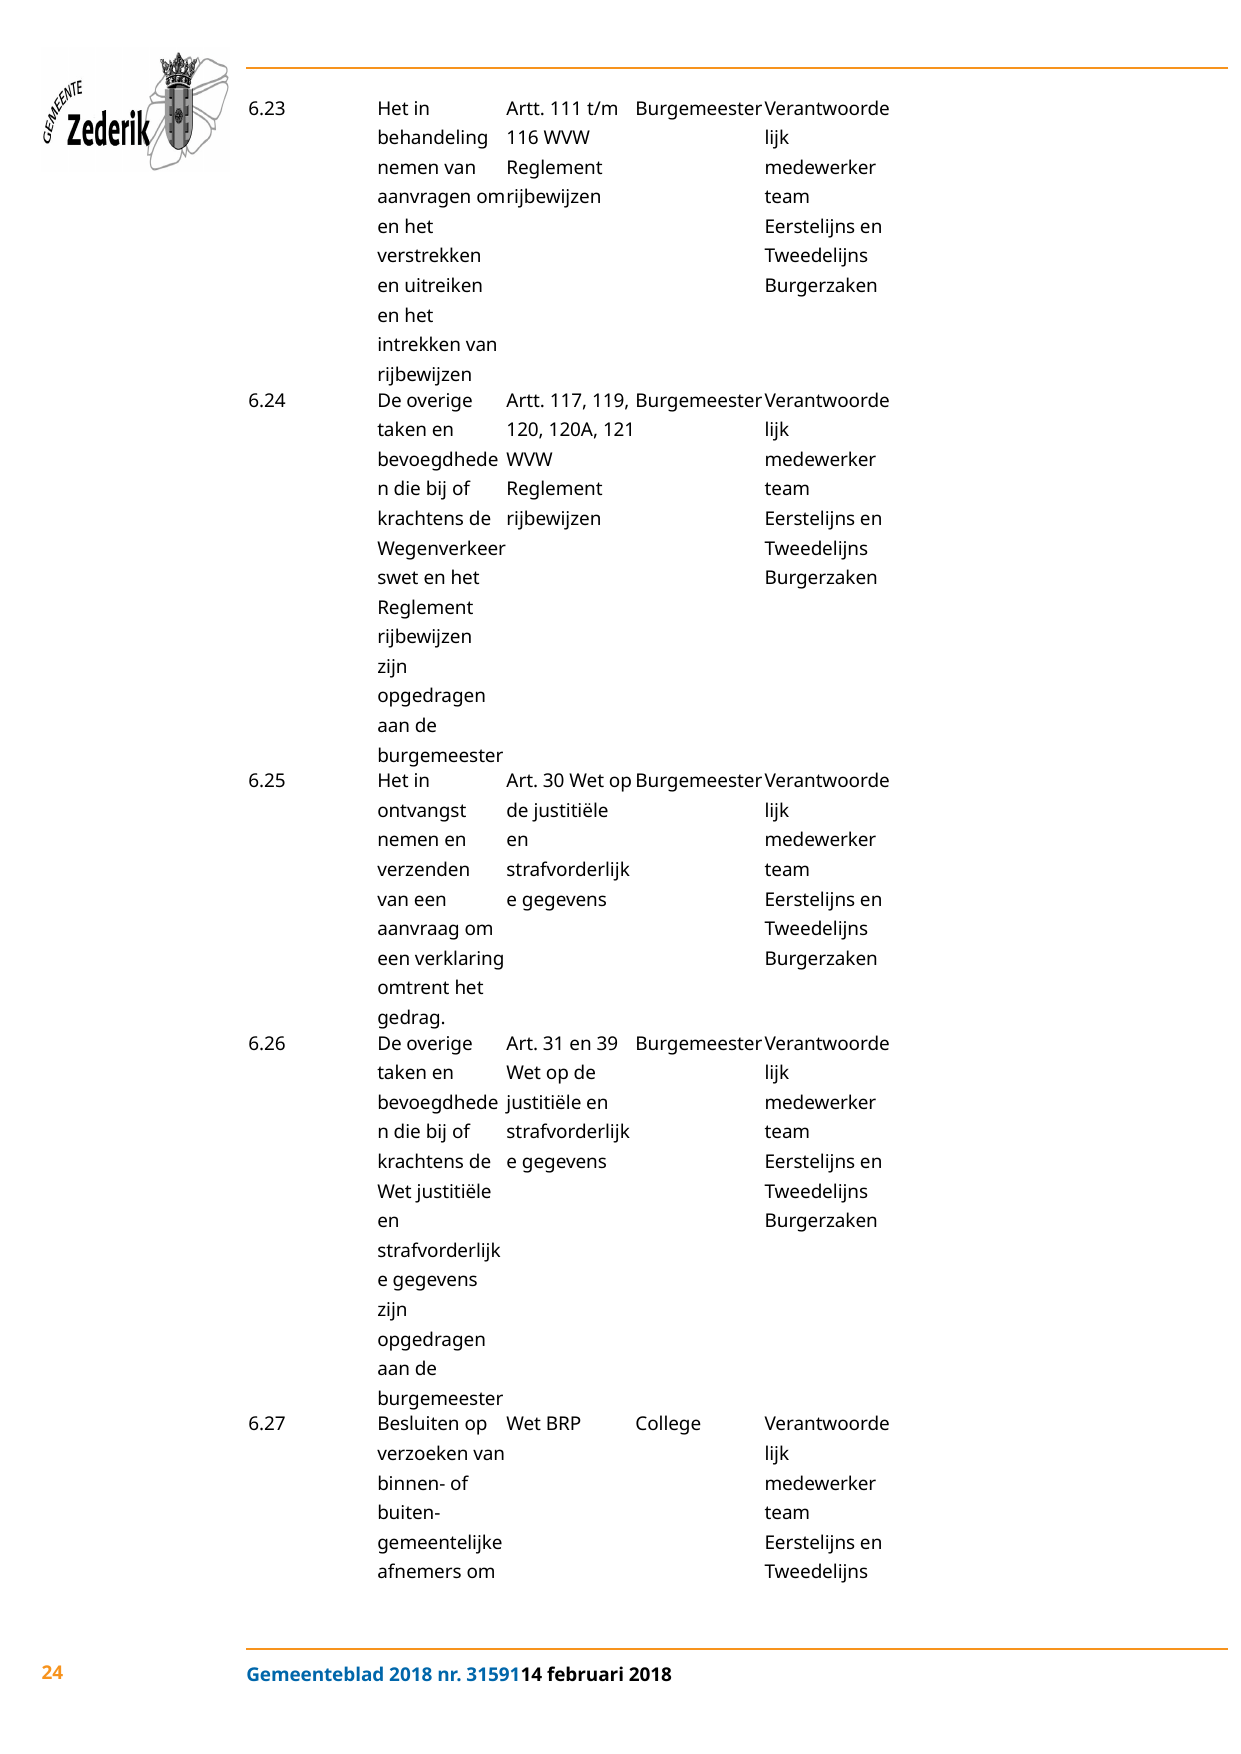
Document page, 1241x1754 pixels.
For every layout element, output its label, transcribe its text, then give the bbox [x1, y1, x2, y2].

table_cell [1023, 768, 1152, 1030]
table_cell 6.26 [248, 1030, 377, 1411]
table_cell 6.27 [248, 1411, 377, 1584]
table_cell Burgemeester [635, 768, 764, 1030]
picture [41, 47, 231, 172]
table_cell Verantwoordelijk medewerker team Eerstelijns en Tweedelijns Burgerzaken [764, 387, 893, 767]
table_cell 6.25 [248, 768, 377, 1030]
table_cell Verantwoordelijk medewerker team Eerstelijns en Tweedelijns Burgerzaken [764, 768, 893, 1030]
table_cell 6.24 [248, 387, 377, 767]
table_cell Verantwoordelijk medewerker team Eerstelijns en Tweedelijns Burgerzaken [764, 95, 893, 387]
table_cell Art. 30 Wet op de justitiële en strafvorderlijke gegevens [506, 768, 635, 1030]
table_cell Wet BRP [506, 1411, 635, 1584]
table_cell [894, 1411, 1022, 1584]
table_cell College [635, 1411, 764, 1584]
table_cell [894, 387, 1022, 767]
table_cell De overige taken en bevoegdheden die bij of krachtens de Wet justitiële en strafvorderlijke gegevens zijn opgedragen aan de burgemeester [377, 1030, 506, 1411]
table_cell Artt. 117, 119, 120, 120A, 121 WVW Reglement rijbewijzen [506, 387, 635, 767]
table_cell Verantwoordelijk medewerker team Eerstelijns en Tweedelijns Burgerzaken [764, 1030, 893, 1411]
table_cell Het in behandeling nemen van aanvragen om en het verstrekken en uitreiken en het intrekken van rijbewijzen [377, 95, 506, 387]
table_cell [1023, 1030, 1152, 1411]
table_cell Artt. 111 t/m 116 WVW Reglement rijbewijzen [506, 95, 635, 387]
table_cell Burgemeester [635, 387, 764, 767]
table_cell [894, 1030, 1022, 1411]
table_cell De overige taken en bevoegdheden die bij of krachtens de Wegenverkeerswet en het Reglement rijbewijzen zijn opgedragen aan de burgemeester [377, 387, 506, 767]
table_cell [1023, 95, 1152, 387]
table_cell [894, 95, 1022, 387]
table_cell Verantwoordelijk medewerker team Eerstelijns en Tweedelijns [764, 1411, 893, 1584]
table_cell Burgemeester [635, 1030, 764, 1411]
table_cell [1023, 1411, 1152, 1584]
table_cell [894, 768, 1022, 1030]
table_cell Het in ontvangst nemen en verzenden van een aanvraag om een verklaring omtrent het gedrag. [377, 768, 506, 1030]
table_cell 6.23 [248, 95, 377, 387]
table_cell Art. 31 en 39 Wet op de justitiële en strafvorderlijke gegevens [506, 1030, 635, 1411]
table_cell [1023, 387, 1152, 767]
table_cell Burgemeester [635, 95, 764, 387]
table_cell Besluiten op verzoeken van binnen- of buiten-gemeentelijke afnemers om [377, 1411, 506, 1584]
